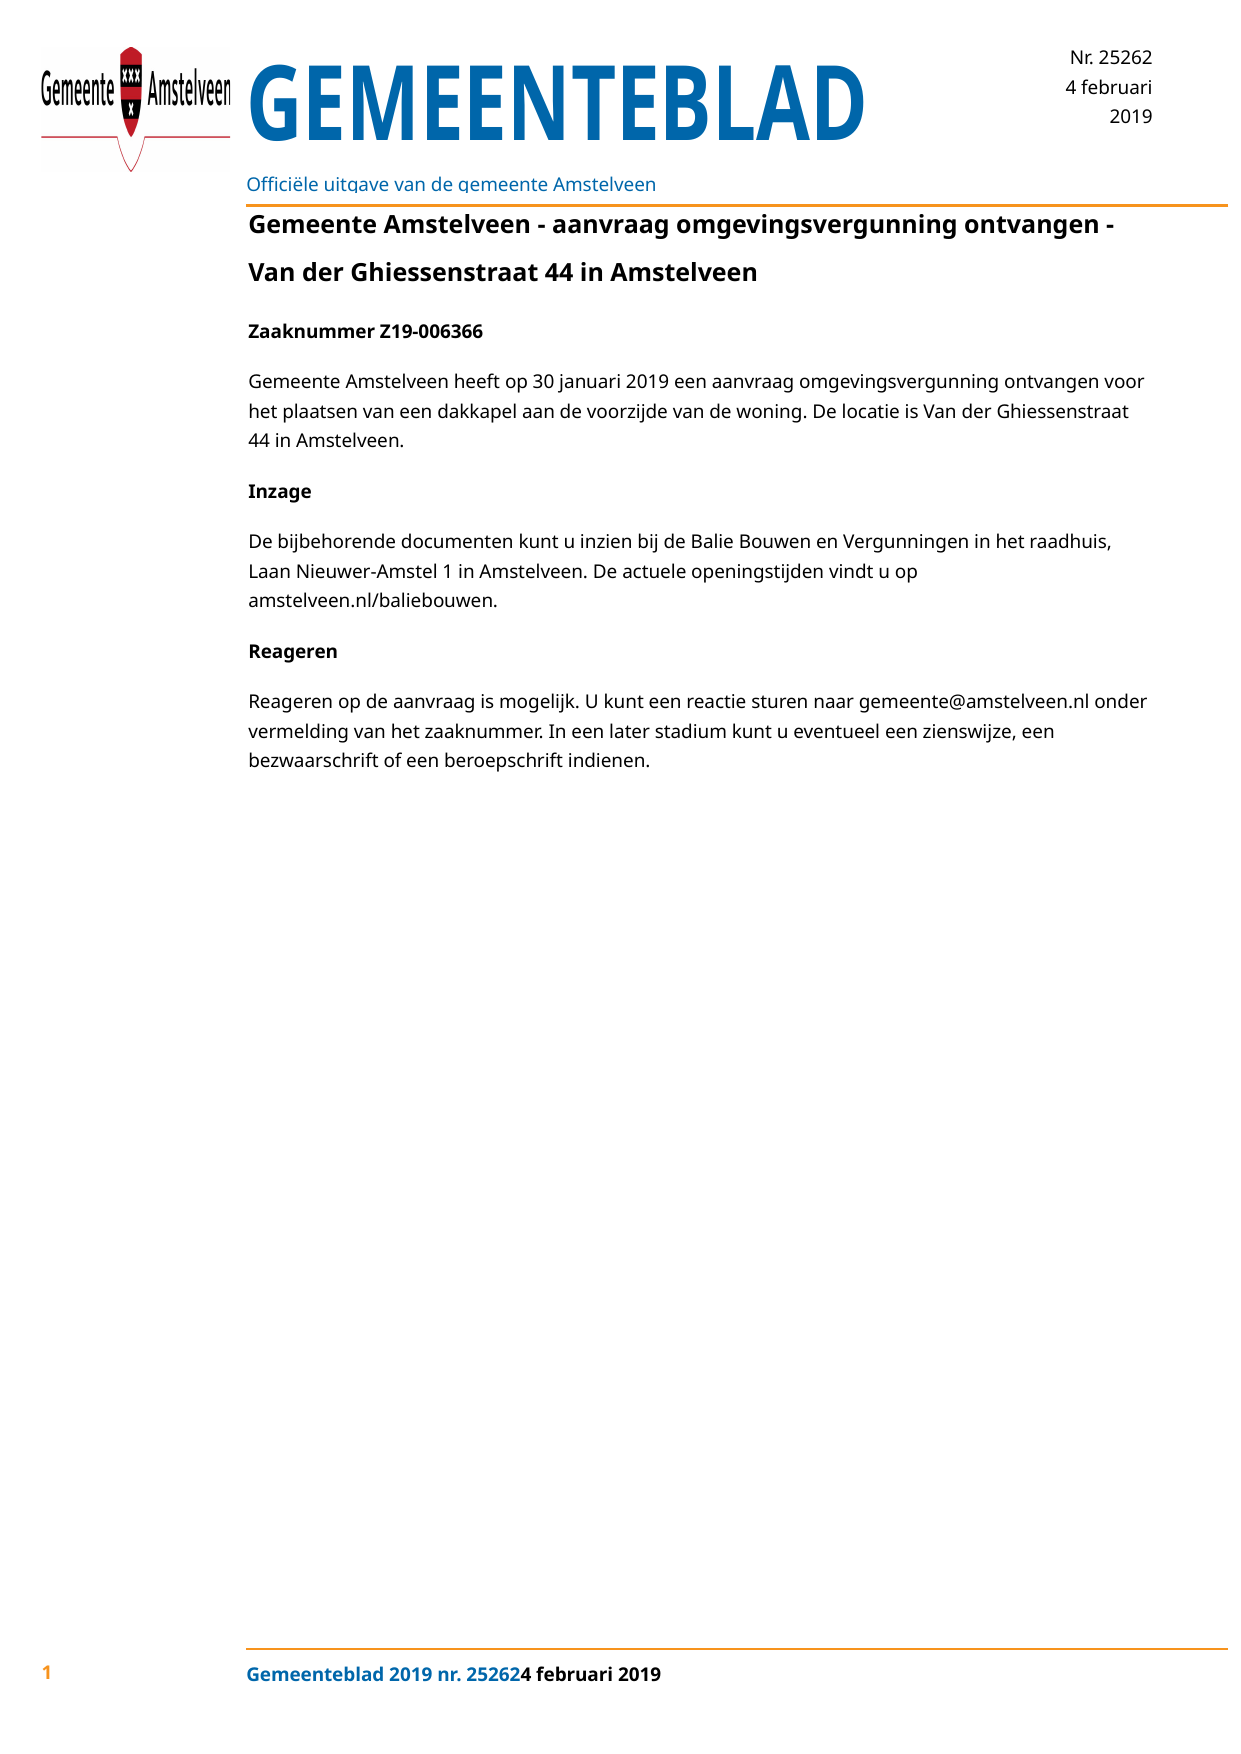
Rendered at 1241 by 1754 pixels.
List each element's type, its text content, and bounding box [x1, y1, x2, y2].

text Gemeente Amstelveen - aanvraag omgevingsvergunning ontvangen - Van der Ghiessenstraat 44 in Amstelveen [248, 207, 1152, 288]
picture [41, 47, 231, 172]
text Zaaknummer Z19-006366 [248, 318, 1152, 344]
text Gemeente Amstelveen heeft op 30 januari 2019 een aanvraag omgevingsvergunning ontvangen voor het plaatsen van een dakkapel aan de voorzijde van de woning. De locatie is Van der Ghiessenstraat 44 in Amstelveen. [248, 368, 1152, 453]
text Reageren [248, 638, 1152, 664]
text Reageren op de aanvraag is mogelijk. U kunt een reactie sturen naar gemeente@amstelveen.nl onder vermelding van het zaaknummer. In een later stadium kunt u eventueel een zienswijze, een bezwaarschrift of een beroepschrift indienen. [248, 688, 1152, 773]
text De bijbehorende documenten kunt u inzien bij de Balie Bouwen en Vergunningen in het raadhuis, Laan Nieuwer-Amstel 1 in Amstelveen. De actuele openingstijden vindt u op amstelveen.nl/baliebouwen. [248, 528, 1152, 613]
text Inzage [248, 478, 1152, 504]
